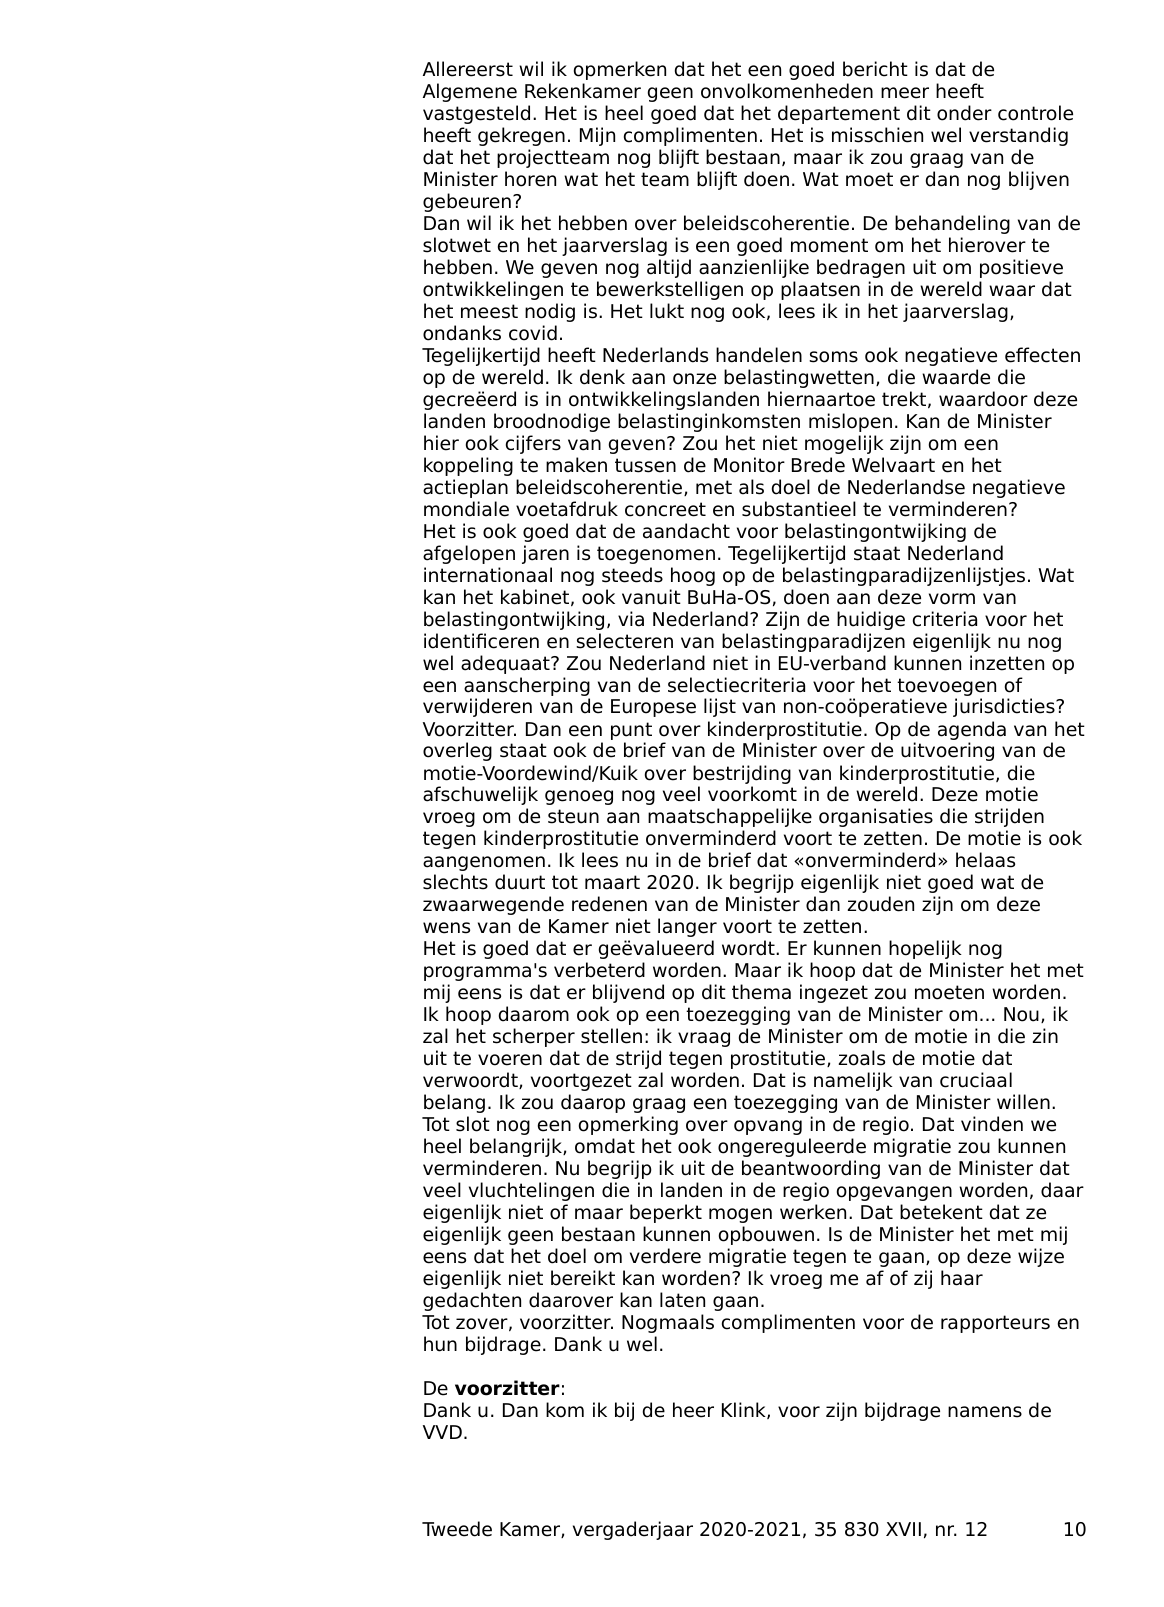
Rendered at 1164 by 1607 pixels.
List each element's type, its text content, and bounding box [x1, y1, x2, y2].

text Voorzitter. Dan een punt over kinderprostitutie. Op de agenda van het overleg staat ook de brief van de Minister over de uitvoering van de motie-Voordewind/Kuik over bestrijding van kinderprostitutie, die afschuwelijk genoeg nog veel voorkomt in de wereld. Deze motie vroeg om de steun aan maatschappelijke organisaties die strijden tegen kinderprostitutie onverminderd voort te zetten. De motie is ook aangenomen. Ik lees nu in de brief dat «onverminderd» helaas slechts duurt tot maart 2020. Ik begrijp eigenlijk niet goed wat de zwaarwegende redenen van de Minister dan zouden zijn om deze wens van de Kamer niet langer voort te zetten. [422, 718, 1087, 938]
text Tot slot nog een opmerking over opvang in de regio. Dat vinden we heel belangrijk, omdat het ook ongereguleerde migratie zou kunnen verminderen. Nu begrijp ik uit de beantwoording van de Minister dat veel vluchtelingen die in landen in de regio opgevangen worden, daar eigenlijk niet of maar beperkt mogen werken. Dat betekent dat ze eigenlijk geen bestaan kunnen opbouwen. Is de Minister het met mij eens dat het doel om verdere migratie tegen te gaan, op deze wijze eigenlijk niet bereikt kan worden? Ik vroeg me af of zij haar gedachten daarover kan laten gaan. [422, 1114, 1087, 1312]
text Allereerst wil ik opmerken dat het een goed bericht is dat de Algemene Rekenkamer geen onvolkomenheden meer heeft vastgesteld. Het is heel goed dat het departement dit onder controle heeft gekregen. Mijn complimenten. Het is misschien wel verstandig dat het projectteam nog blijft bestaan, maar ik zou graag van de Minister horen wat het team blijft doen. Wat moet er dan nog blijven gebeuren? [422, 59, 1087, 213]
text Dank u. Dan kom ik bij de heer Klink, voor zijn bijdrage namens de VVD. [422, 1400, 1087, 1444]
text Tegelijkertijd heeft Nederlands handelen soms ook negatieve effecten op de wereld. Ik denk aan onze belastingwetten, die waarde die gecreëerd is in ontwikkelingslanden hiernaartoe trekt, waardoor deze landen broodnodige belastinginkomsten mislopen. Kan de Minister hier ook cijfers van geven? Zou het niet mogelijk zijn om een koppeling te maken tussen de Monitor Brede Welvaart en het actieplan beleidscoherentie, met als doel de Nederlandse negatieve mondiale voetafdruk concreet en substantieel te verminderen? [422, 345, 1087, 521]
text Het is ook goed dat de aandacht voor belastingontwijking de afgelopen jaren is toegenomen. Tegelijkertijd staat Nederland internationaal nog steeds hoog op de belastingparadijzenlijstjes. Wat kan het kabinet, ook vanuit BuHa-OS, doen aan deze vorm van belastingontwijking, via Nederland? Zijn de huidige criteria voor het identificeren en selecteren van belastingparadijzen eigenlijk nu nog wel adequaat? Zou Nederland niet in EU-verband kunnen inzetten op een aanscherping van de selectiecriteria voor het toevoegen of verwijderen van de Europese lijst van non-coöperatieve jurisdicties? [422, 521, 1087, 718]
text Tot zover, voorzitter. Nogmaals complimenten voor de rapporteurs en hun bijdrage. Dank u wel. [422, 1312, 1087, 1356]
text Het is goed dat er geëvalueerd wordt. Er kunnen hopelijk nog programma's verbeterd worden. Maar ik hoop dat de Minister het met mij eens is dat er blijvend op dit thema ingezet zou moeten worden. Ik hoop daarom ook op een toezegging van de Minister om... Nou, ik zal het scherper stellen: ik vraag de Minister om de motie in die zin uit te voeren dat de strijd tegen prostitutie, zoals de motie dat verwoordt, voortgezet zal worden. Dat is namelijk van cruciaal belang. Ik zou daarop graag een toezegging van de Minister willen. [422, 938, 1087, 1114]
text Dan wil ik het hebben over beleidscoherentie. De behandeling van de slotwet en het jaarverslag is een goed moment om het hierover te hebben. We geven nog altijd aanzienlijke bedragen uit om positieve ontwikkelingen te bewerkstelligen op plaatsen in de wereld waar dat het meest nodig is. Het lukt nog ook, lees ik in het jaarverslag, ondanks covid. [422, 213, 1087, 345]
text De voorzitter: [422, 1378, 1087, 1400]
